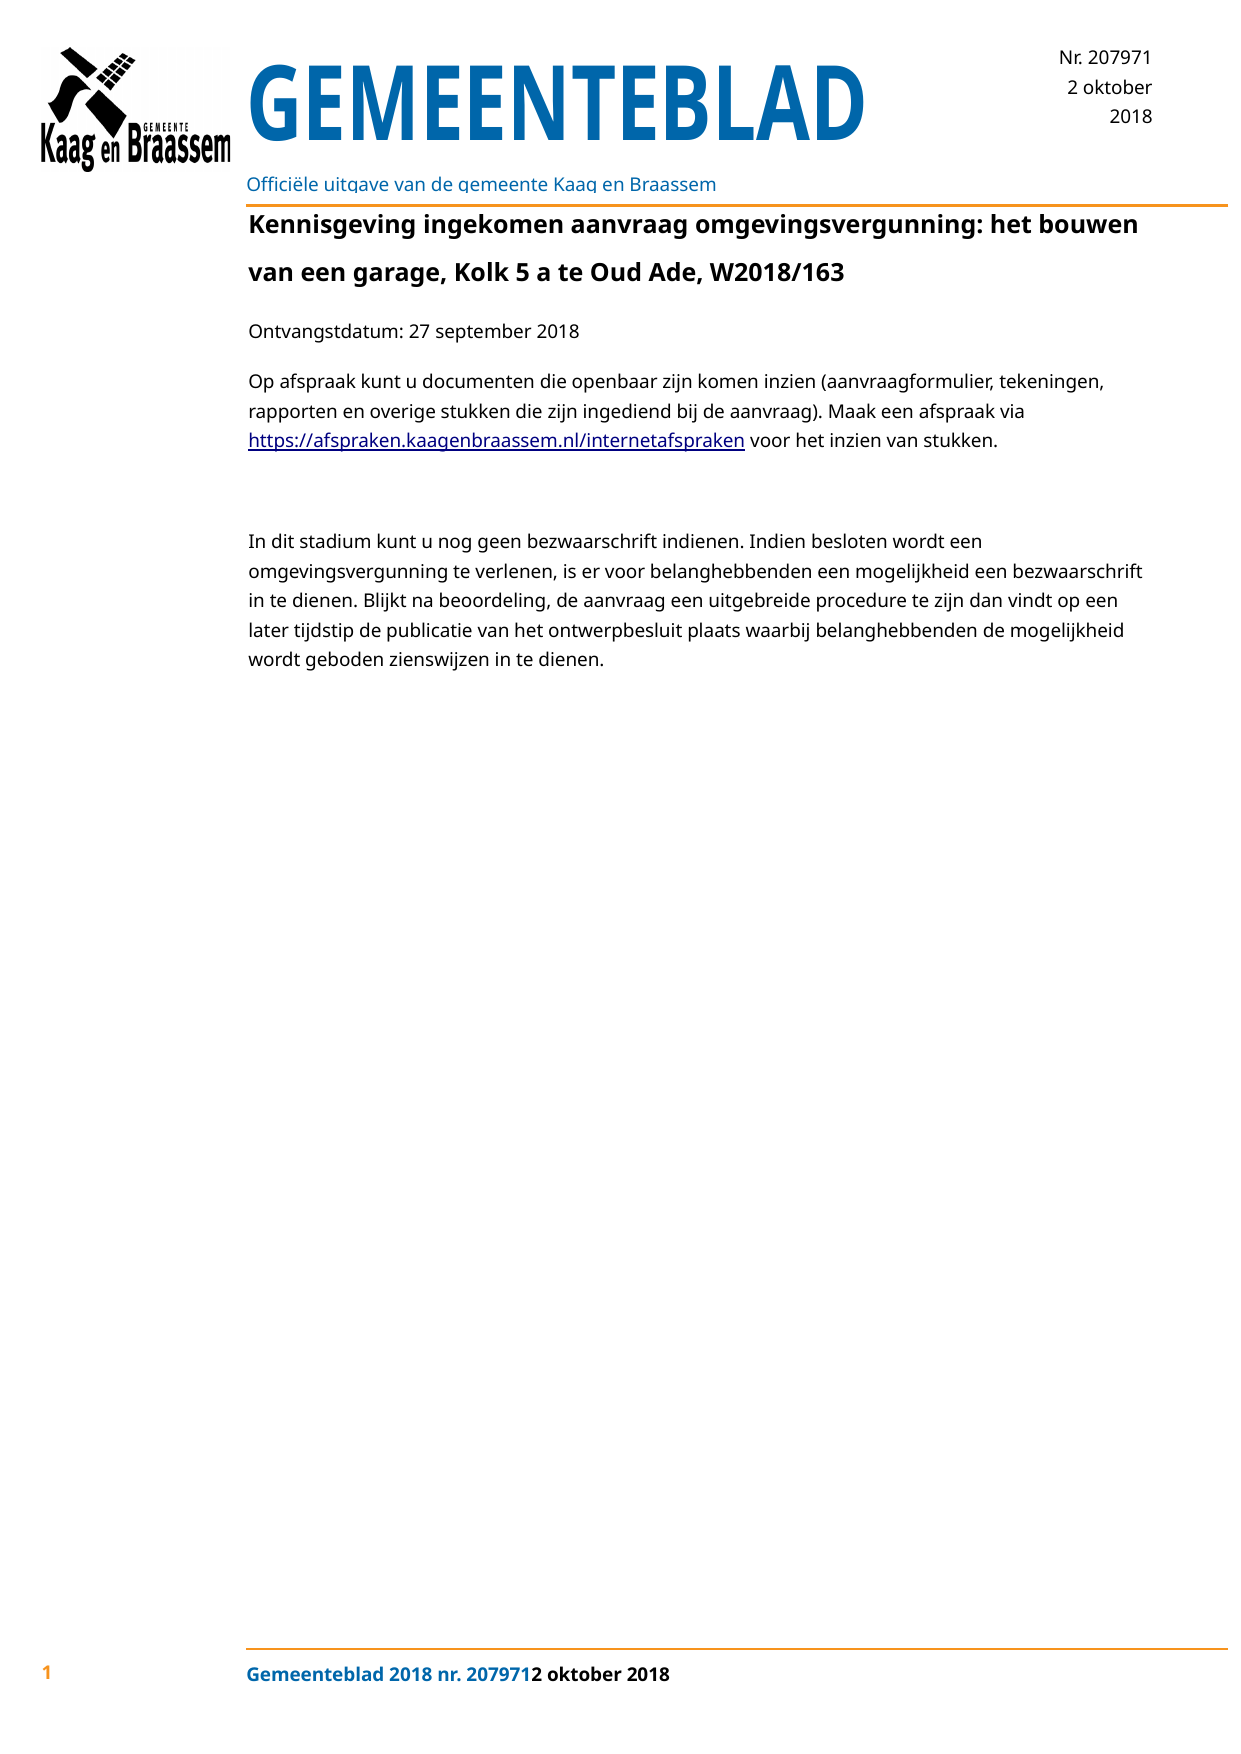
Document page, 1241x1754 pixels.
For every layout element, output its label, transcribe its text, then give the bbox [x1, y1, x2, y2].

text Kennisgeving ingekomen aanvraag omgevingsvergunning: het bouwen van een garage, Kolk 5 a te Oud Ade, W2018/163 [248, 207, 1152, 288]
picture [41, 47, 231, 172]
text Op afspraak kunt u documenten die openbaar zijn komen inzien (aanvraagformulier, tekeningen, rapporten en overige stukken die zijn ingediend bij de aanvraag). Maak een afspraak via https://afspraken.kaagenbraassem.nl/internetafspraken voor het inzien van stukken. [248, 368, 1152, 453]
text In dit stadium kunt u nog geen bezwaarschrift indienen. Indien besloten wordt een omgevingsvergunning te verlenen, is er voor belanghebbenden een mogelijkheid een bezwaarschrift in te dienen. Blijkt na beoordeling, de aanvraag een uitgebreide procedure te zijn dan vindt op een later tijdstip de publicatie van het ontwerpbesluit plaats waarbij belanghebbenden de mogelijkheid wordt geboden zienswijzen in te dienen. [248, 528, 1152, 672]
text Ontvangstdatum: 27 september 2018 [248, 318, 1152, 344]
